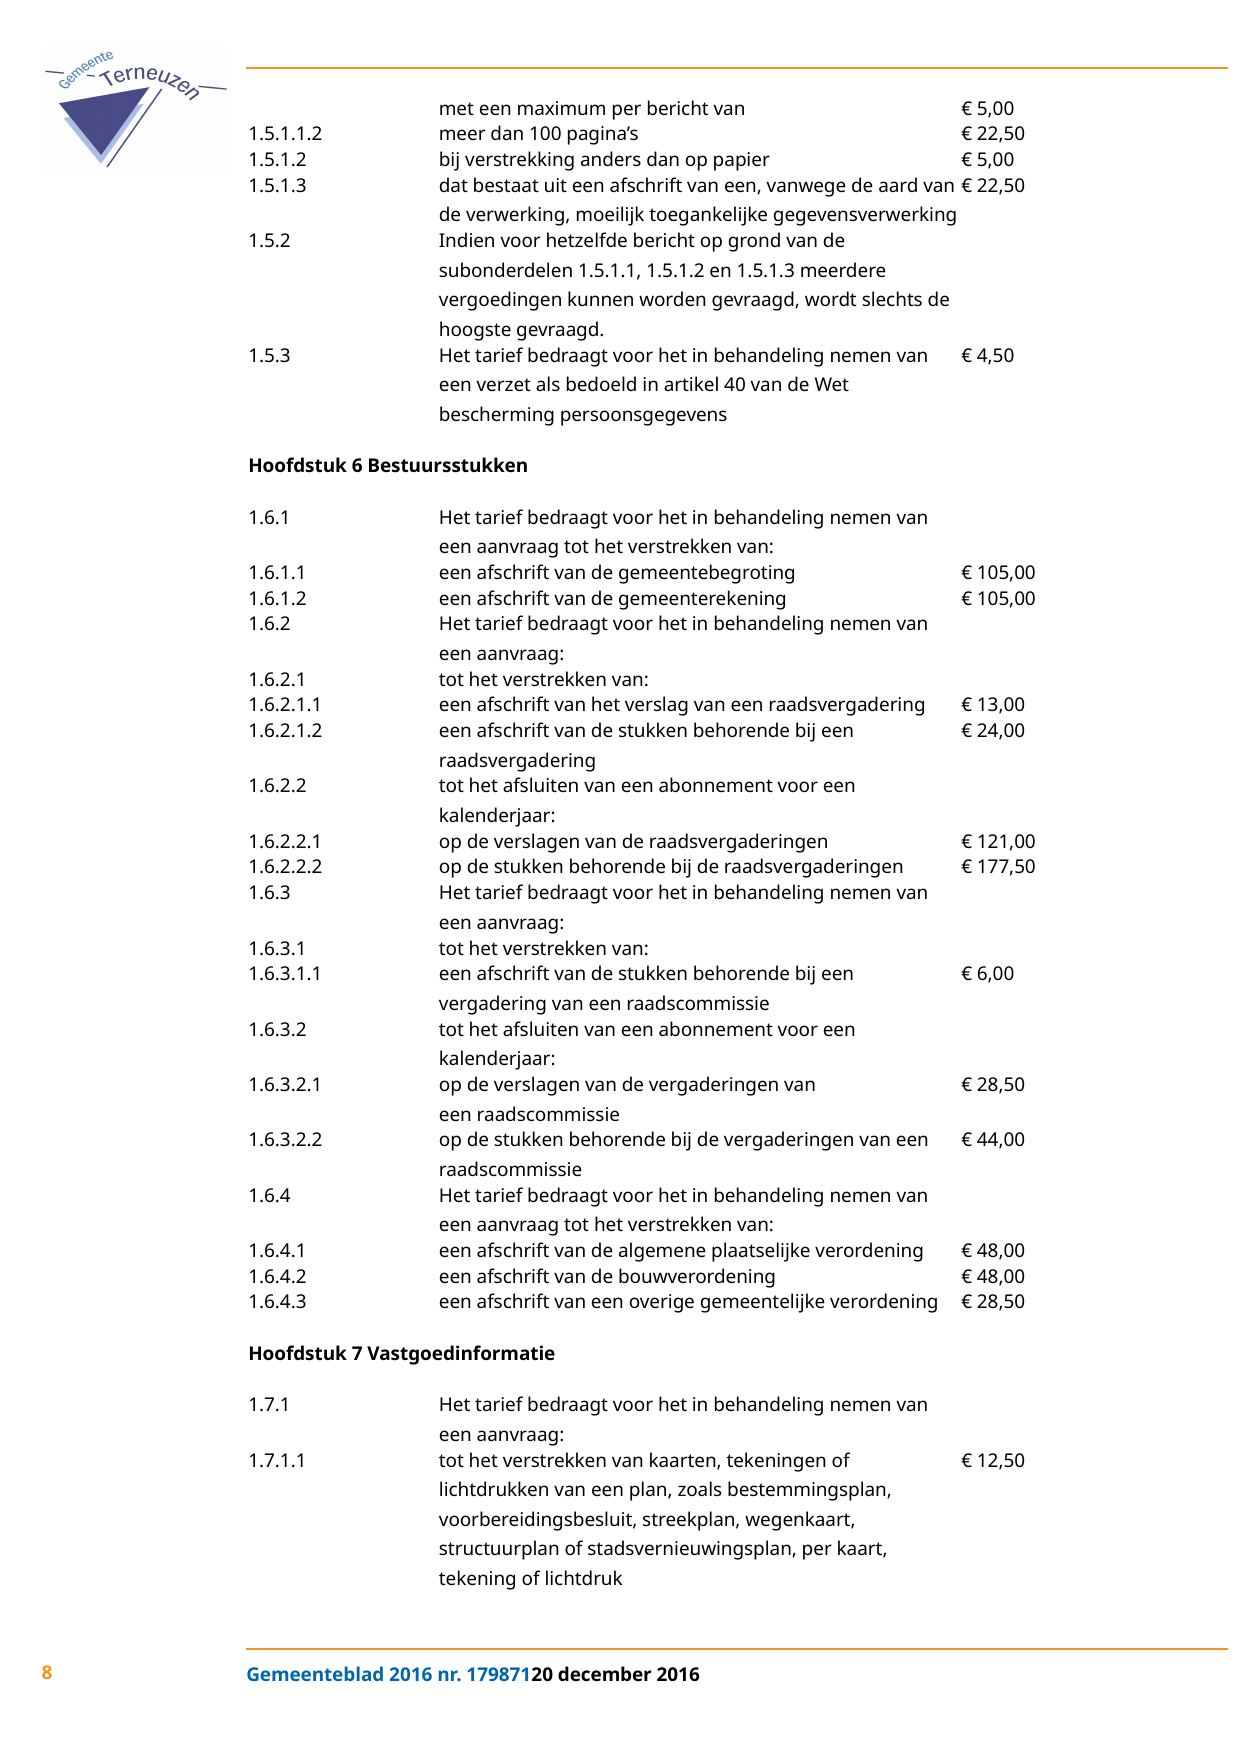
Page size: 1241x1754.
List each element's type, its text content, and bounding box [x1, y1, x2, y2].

table_cell € 5,00 [961, 95, 1152, 121]
table_cell 1.6.4.1 [248, 1237, 439, 1263]
table_cell 1.6.2.1.2 [248, 718, 439, 773]
table_cell een afschrift van het verslag van een raadsvergadering [439, 692, 961, 717]
table_cell 1.6.1.2 [248, 585, 439, 611]
table_cell 1.6.3.2.2 [248, 1126, 439, 1182]
table_cell een afschrift van de gemeentebegroting [439, 559, 961, 585]
table_cell € 28,50 [961, 1071, 1152, 1126]
table_cell meer dan 100 pagina’s [439, 121, 961, 146]
table_cell 1.6.1.1 [248, 559, 439, 585]
table_cell [248, 1314, 439, 1340]
table_cell [961, 1366, 1152, 1391]
table_cell een afschrift van de bouwverordening [439, 1263, 961, 1288]
table_cell Hoofdstuk 6 Bestuursstukken [248, 453, 961, 478]
table_cell 1.7.1.1 [248, 1447, 439, 1591]
table_cell 1.7.1 [248, 1391, 439, 1447]
table_cell [961, 1340, 1152, 1366]
table_cell € 28,50 [961, 1289, 1152, 1314]
table_cell 1.6.2.2.1 [248, 828, 439, 854]
table_cell € 177,50 [961, 854, 1152, 879]
table_cell [248, 427, 439, 452]
table_cell [248, 1366, 439, 1391]
table_cell [248, 478, 439, 504]
table_cell 1.5.1.3 [248, 172, 439, 227]
table_cell Het tarief bedraagt voor het in behandeling nemen van een aanvraag: [439, 880, 961, 935]
table_cell [961, 666, 1152, 692]
table_cell een afschrift van de algemene plaatselijke verordening [439, 1237, 961, 1263]
table_cell € 44,00 [961, 1126, 1152, 1182]
table_cell 1.6.2.1 [248, 666, 439, 692]
table_cell 1.6.3.2 [248, 1016, 439, 1071]
table_cell € 105,00 [961, 585, 1152, 611]
table_cell tot het afsluiten van een abonnement voor een kalenderjaar: [439, 773, 961, 828]
table_cell € 24,00 [961, 718, 1152, 773]
table_cell op de verslagen van de raadsvergaderingen [439, 828, 961, 854]
table_cell bij verstrekking anders dan op papier [439, 146, 961, 172]
table_cell met een maximum per bericht van [439, 95, 961, 121]
table_cell 1.6.3.2.1 [248, 1071, 439, 1126]
table_cell een afschrift van de stukken behorende bij een raadsvergadering [439, 718, 961, 773]
table_cell [961, 1016, 1152, 1071]
table_cell [961, 935, 1152, 961]
table_cell 1.5.1.1.2 [248, 121, 439, 146]
table_cell [248, 95, 439, 121]
table_cell 1.6.2.1.1 [248, 692, 439, 717]
table_cell 1.6.4.2 [248, 1263, 439, 1288]
table_cell een afschrift van de gemeenterekening [439, 585, 961, 611]
table_cell dat bestaat uit een afschrift van een, vanwege de aard van de verwerking, moeilijk toegankelijke gegevensverwerking [439, 172, 961, 227]
table_cell € 22,50 [961, 172, 1152, 227]
table_cell 1.6.3.1.1 [248, 961, 439, 1016]
table_cell tot het afsluiten van een abonnement voor een kalenderjaar: [439, 1016, 961, 1071]
table_cell 1.6.3 [248, 880, 439, 935]
table_cell Het tarief bedraagt voor het in behandeling nemen van een aanvraag: [439, 1391, 961, 1447]
table_cell [961, 453, 1152, 478]
table_cell tot het verstrekken van: [439, 666, 961, 692]
table_cell 1.6.2.2.2 [248, 854, 439, 879]
picture [41, 47, 231, 172]
table_cell een afschrift van een overige gemeentelijke verordening [439, 1289, 961, 1314]
table_cell [961, 773, 1152, 828]
table_cell tot het verstrekken van: [439, 935, 961, 961]
table_cell € 13,00 [961, 692, 1152, 717]
table_cell 1.5.2 [248, 227, 439, 342]
table_cell [961, 504, 1152, 559]
table_cell € 121,00 [961, 828, 1152, 854]
table_cell € 48,00 [961, 1237, 1152, 1263]
table_cell 1.5.1.2 [248, 146, 439, 172]
table_cell € 105,00 [961, 559, 1152, 585]
table_cell op de stukken behorende bij de raadsvergaderingen [439, 854, 961, 879]
table_cell 1.6.4.3 [248, 1289, 439, 1314]
table_cell [961, 1391, 1152, 1447]
table_cell [439, 1314, 961, 1340]
table_cell € 12,50 [961, 1447, 1152, 1591]
table_cell € 4,50 [961, 342, 1152, 427]
table_cell 1.5.3 [248, 342, 439, 427]
table_cell tot het verstrekken van kaarten, tekeningen of lichtdrukken van een plan, zoals bestemmingsplan, voorbereidingsbesluit, streekplan, wegenkaart, structuurplan of stadsvernieuwingsplan, per kaart, tekening of lichtdruk [439, 1447, 961, 1591]
table_cell [961, 611, 1152, 666]
table_cell 1.6.2.2 [248, 773, 439, 828]
table_cell een afschrift van de stukken behorende bij een vergadering van een raadscommissie [439, 961, 961, 1016]
table_cell [961, 1314, 1152, 1340]
table_cell 1.6.4 [248, 1182, 439, 1237]
table_cell Het tarief bedraagt voor het in behandeling nemen van een aanvraag: [439, 611, 961, 666]
table_cell 1.6.1 [248, 504, 439, 559]
table_cell [961, 227, 1152, 342]
table_cell op de stukken behorende bij de vergaderingen van een raadscommissie [439, 1126, 961, 1182]
table_cell Het tarief bedraagt voor het in behandeling nemen van een verzet als bedoeld in artikel 40 van de Wet bescherming persoonsgegevens [439, 342, 961, 427]
table_cell Het tarief bedraagt voor het in behandeling nemen van een aanvraag tot het verstrekken van: [439, 504, 961, 559]
table_cell [961, 1182, 1152, 1237]
table_cell [961, 478, 1152, 504]
table_cell Het tarief bedraagt voor het in behandeling nemen van een aanvraag tot het verstrekken van: [439, 1182, 961, 1237]
table_cell 1.6.3.1 [248, 935, 439, 961]
table_cell [961, 880, 1152, 935]
table_cell [439, 427, 961, 452]
table_cell 1.6.2 [248, 611, 439, 666]
table_cell [961, 427, 1152, 452]
table_cell op de verslagen van de vergaderingen van een raadscommissie [439, 1071, 961, 1126]
table_cell € 22,50 [961, 121, 1152, 146]
table_cell [439, 1366, 961, 1391]
table_cell € 6,00 [961, 961, 1152, 1016]
table_cell Hoofdstuk 7 Vastgoedinformatie [248, 1340, 961, 1366]
table_cell € 5,00 [961, 146, 1152, 172]
table_cell [439, 478, 961, 504]
table_cell € 48,00 [961, 1263, 1152, 1288]
table_cell Indien voor hetzelfde bericht op grond van de subonderdelen 1.5.1.1, 1.5.1.2 en 1.5.1.3 meerdere vergoedingen kunnen worden gevraagd, wordt slechts de hoogste gevraagd. [439, 227, 961, 342]
